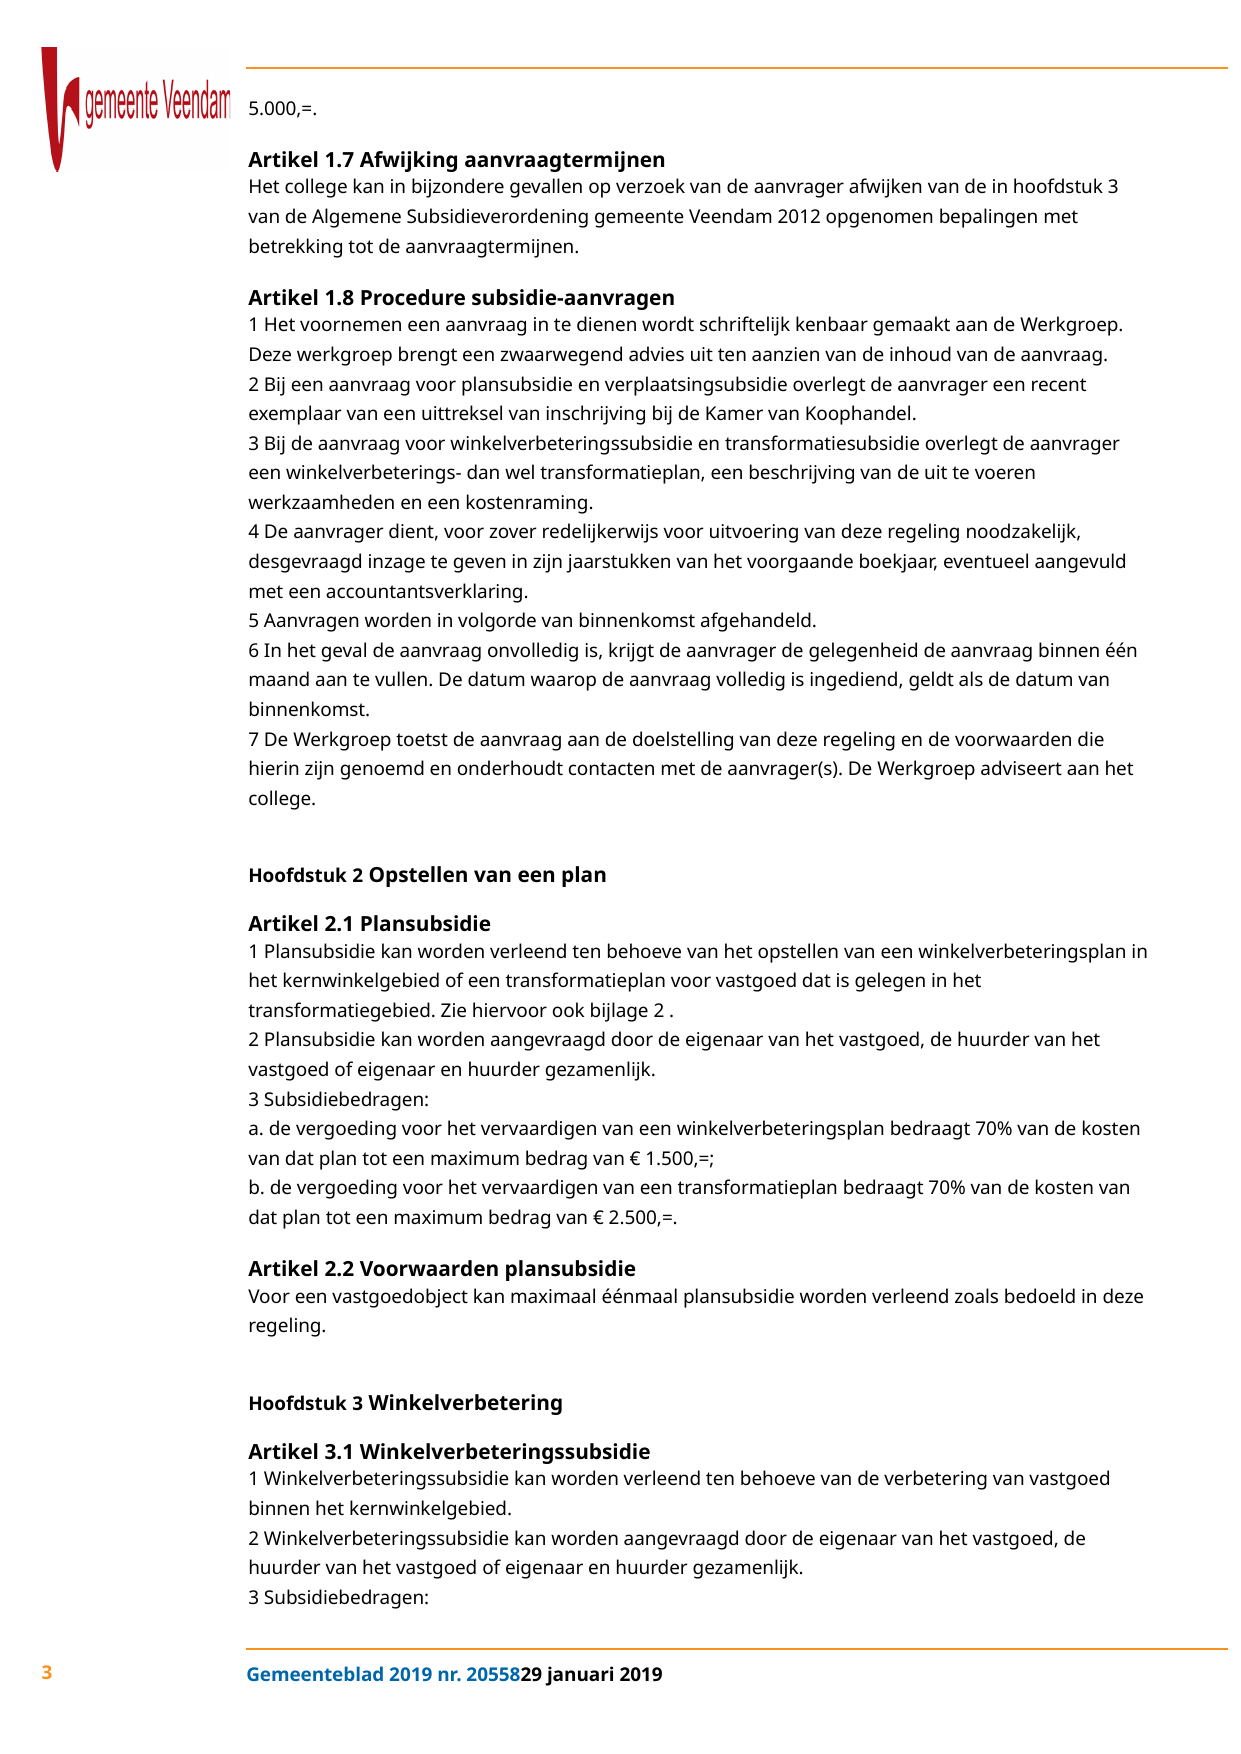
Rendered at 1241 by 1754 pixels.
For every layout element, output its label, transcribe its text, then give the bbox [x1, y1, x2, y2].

text 7 De Werkgroep toetst de aanvraag aan de doelstelling van deze regeling en de voorwaarden die hierin zijn genoemd en onderhoudt contacten met de aanvrager(s). De Werkgroep adviseert aan het college. [248, 726, 1152, 811]
text 2 Bij een aanvraag voor plansubsidie en verplaatsingsubsidie overlegt de aanvrager een recent exemplaar van een uittreksel van inschrijving bij de Kamer van Koophandel. [248, 371, 1152, 426]
text Artikel 2.2 Voorwaarden plansubsidie [248, 1254, 1152, 1283]
text Artikel 1.8 Procedure subsidie-aanvragen [248, 283, 1152, 312]
text Hoofdstuk 3 Winkelverbetering [248, 1388, 1152, 1416]
text 3 Subsidiebedragen: [248, 1584, 1152, 1609]
text Voor een vastgoedobject kan maximaal éénmaal plansubsidie worden verleend zoals bedoeld in deze regeling. [248, 1283, 1152, 1338]
text 4 De aanvrager dient, voor zover redelijkerwijs voor uitvoering van deze regeling noodzakelijk, desgevraagd inzage te geven in zijn jaarstukken van het voorgaande boekjaar, eventueel aangevuld met een accountantsverklaring. [248, 519, 1152, 604]
text a. de vergoeding voor het vervaardigen van een winkelverbeteringsplan bedraagt 70% van de kosten van dat plan tot een maximum bedrag van € 1.500,=; [248, 1115, 1152, 1171]
text 3 Bij de aanvraag voor winkelverbeteringssubsidie en transformatiesubsidie overlegt de aanvrager een winkelverbeterings- dan wel transformatieplan, een beschrijving van de uit te voeren werkzaamheden en een kostenraming. [248, 430, 1152, 515]
text 2 Winkelverbeteringssubsidie kan worden aangevraagd door de eigenaar van het vastgoed, de huurder van het vastgoed of eigenaar en huurder gezamenlijk. [248, 1525, 1152, 1580]
text b. de vergoeding voor het vervaardigen van een transformatieplan bedraagt 70% van de kosten van dat plan tot een maximum bedrag van € 2.500,=. [248, 1174, 1152, 1230]
text Artikel 3.1 Winkelverbeteringssubsidie [248, 1437, 1152, 1466]
picture [41, 47, 231, 172]
text 5 Aanvragen worden in volgorde van binnenkomst afgehandeld. [248, 607, 1152, 633]
text Het college kan in bijzondere gevallen op verzoek van de aanvrager afwijken van de in hoofdstuk 3 van de Algemene Subsidieverordening gemeente Veendam 2012 opgenomen bepalingen met betrekking tot de aanvraagtermijnen. [248, 174, 1152, 258]
text 1 Winkelverbeteringssubsidie kan worden verleend ten behoeve van de verbetering van vastgoed binnen het kernwinkelgebied. [248, 1466, 1152, 1521]
text Hoofdstuk 2 Opstellen van een plan [248, 860, 1152, 889]
text 3 Subsidiebedragen: [248, 1086, 1152, 1112]
text 2 Plansubsidie kan worden aangevraagd door de eigenaar van het vastgoed, de huurder van het vastgoed of eigenaar en huurder gezamenlijk. [248, 1027, 1152, 1082]
text 6 In het geval de aanvraag onvolledig is, krijgt de aanvrager de gelegenheid de aanvraag binnen één maand aan te vullen. De datum waarop de aanvraag volledig is ingediend, geldt als de datum van binnenkomst. [248, 637, 1152, 722]
text 5.000,=. [248, 95, 1152, 121]
text 1 Plansubsidie kan worden verleend ten behoeve van het opstellen van een winkelverbeteringsplan in het kernwinkelgebied of een transformatieplan voor vastgoed dat is gelegen in het transformatiegebied. Zie hiervoor ook bijlage 2 . [248, 938, 1152, 1023]
text Artikel 1.7 Afwijking aanvraagtermijnen [248, 145, 1152, 174]
text Artikel 2.1 Plansubsidie [248, 909, 1152, 938]
text 1 Het voornemen een aanvraag in te dienen wordt schriftelijk kenbaar gemaakt aan de Werkgroep. Deze werkgroep brengt een zwaarwegend advies uit ten aanzien van de inhoud van de aanvraag. [248, 312, 1152, 367]
